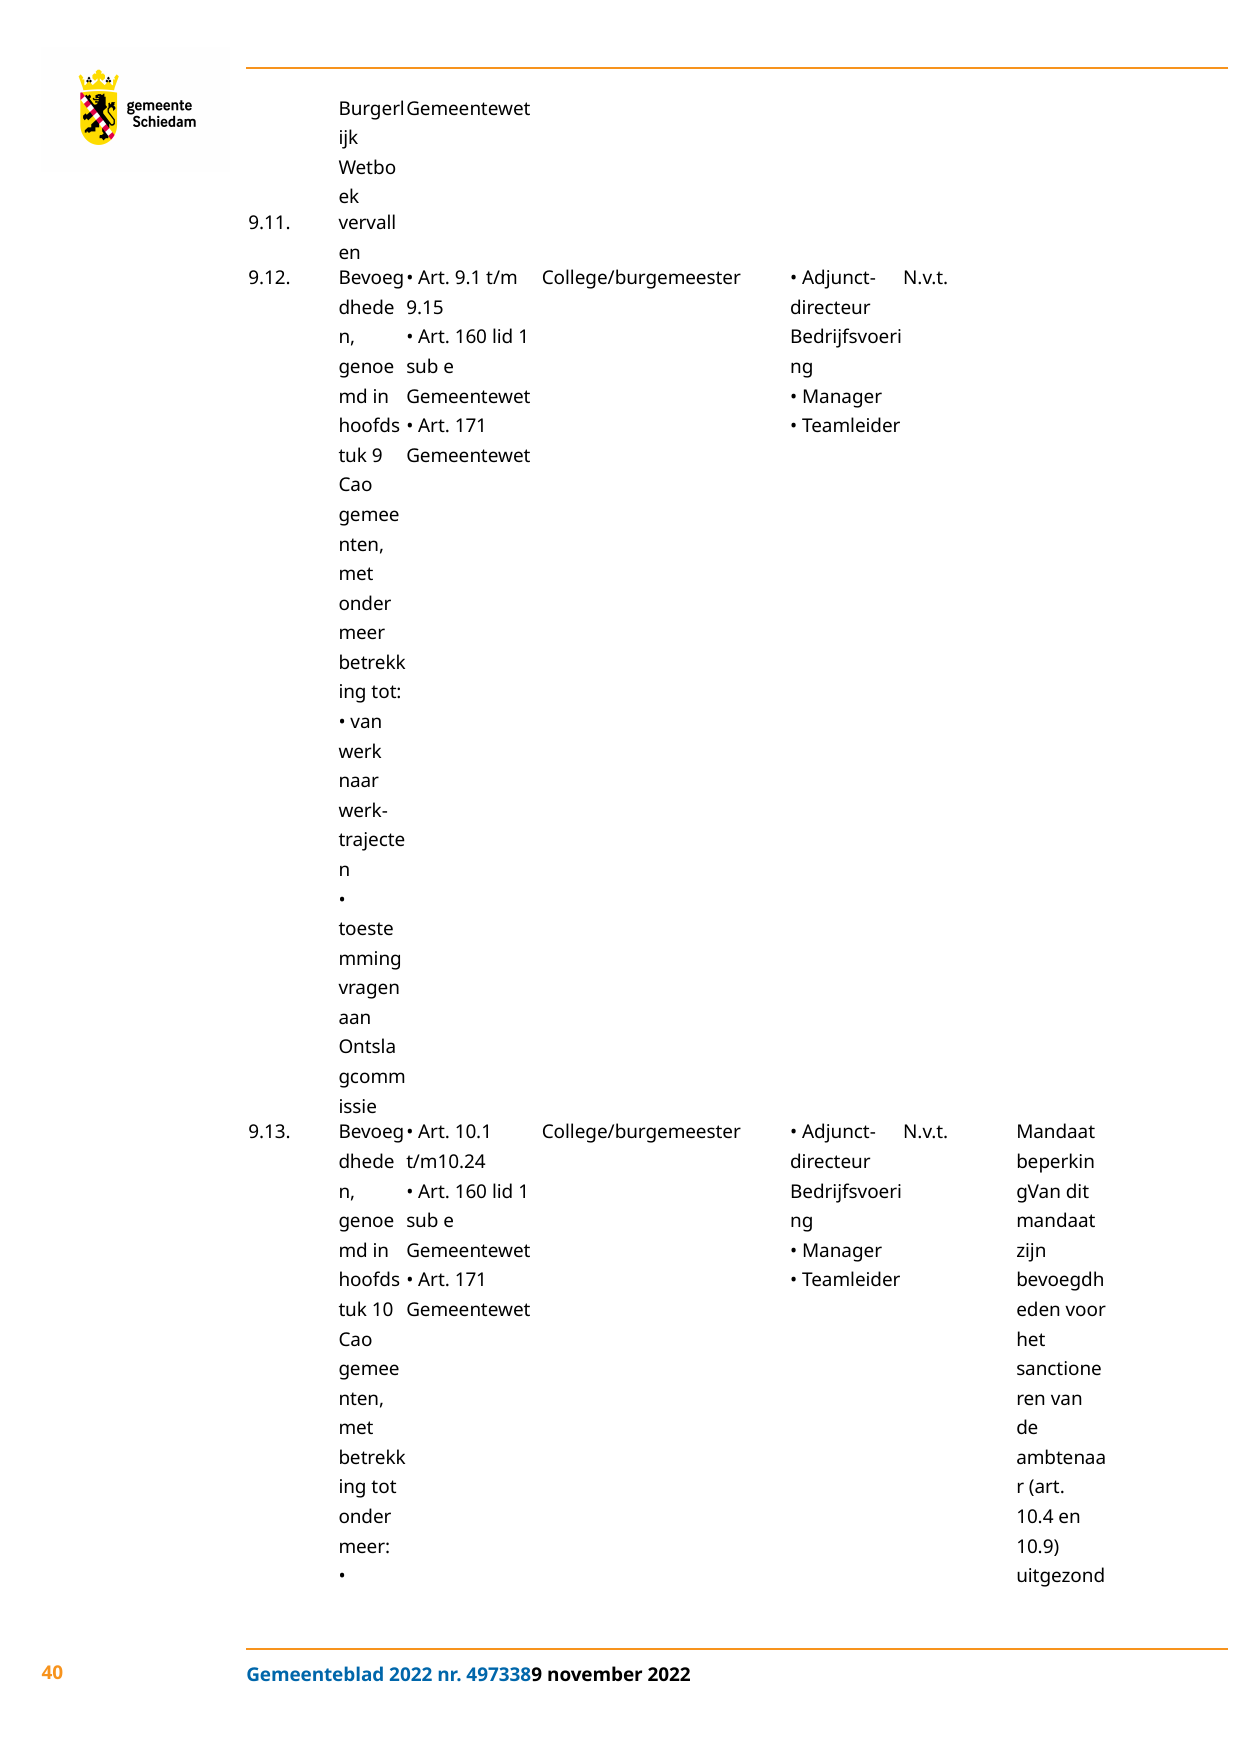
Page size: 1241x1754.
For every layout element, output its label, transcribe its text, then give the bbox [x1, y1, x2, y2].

table_cell [1129, 95, 1152, 209]
table_cell 9.13. [248, 1119, 338, 1588]
table_cell • Art. 9.1 t/m 9.15 • Art. 160 lid 1 sub e Gemeentewet • Art. 171 Gemeentewet [406, 265, 542, 1119]
table_cell [1106, 209, 1129, 264]
table_cell [1106, 95, 1129, 209]
table_cell • Art. 10.1 t/m10.24 • Art. 160 lid 1 sub e Gemeentewet • Art. 171 Gemeentewet [406, 1119, 542, 1588]
table_cell [542, 95, 790, 209]
table_cell [1016, 95, 1106, 209]
table_cell [903, 95, 1016, 209]
table_cell [248, 95, 338, 209]
table_cell [790, 95, 903, 209]
table_cell College/burgemeester [542, 265, 790, 1119]
table_cell [1016, 209, 1106, 264]
table_cell [1129, 265, 1152, 1119]
table_cell • Adjunct-directeur Bedrijfsvoering • Manager • Teamleider [790, 265, 903, 1119]
table_cell [1106, 1119, 1129, 1588]
table_cell Bevoegdheden, genoemd in hoofdstuk 9 Cao gemeenten, met onder meer betrekking tot: • van werk naar werk- trajecten • toestemming vragen aan Ontslagcommissie [338, 265, 406, 1119]
table_cell 9.11. [248, 209, 338, 264]
table_cell [790, 209, 903, 264]
table_cell vervallen [338, 209, 406, 264]
table_cell • Adjunct-directeur Bedrijfsvoering • Manager • Teamleider [790, 1119, 903, 1588]
table_cell [1016, 265, 1106, 1119]
table_cell Bevoegdheden, genoemd in hoofdstuk 10 Cao gemeenten, met betrekking tot onder meer: • [338, 1119, 406, 1588]
table_cell [903, 209, 1016, 264]
table_cell [406, 209, 542, 264]
table_cell [542, 209, 790, 264]
table_cell N.v.t. [903, 265, 1016, 1119]
table_cell College/burgemeester [542, 1119, 790, 1588]
table_cell [1129, 209, 1152, 264]
table_cell [1129, 1119, 1152, 1588]
table_cell Gemeentewet [406, 95, 542, 209]
table_cell MandaatbeperkingVan dit mandaat zijn bevoegdheden voor het sanctioneren van de ambtenaar (art. 10.4 en 10.9) uitgezond [1016, 1119, 1106, 1588]
picture [41, 47, 231, 172]
table_cell Burgerlijk Wetboek [338, 95, 406, 209]
table_cell [1106, 265, 1129, 1119]
table_cell N.v.t. [903, 1119, 1016, 1588]
table_cell 9.12. [248, 265, 338, 1119]
